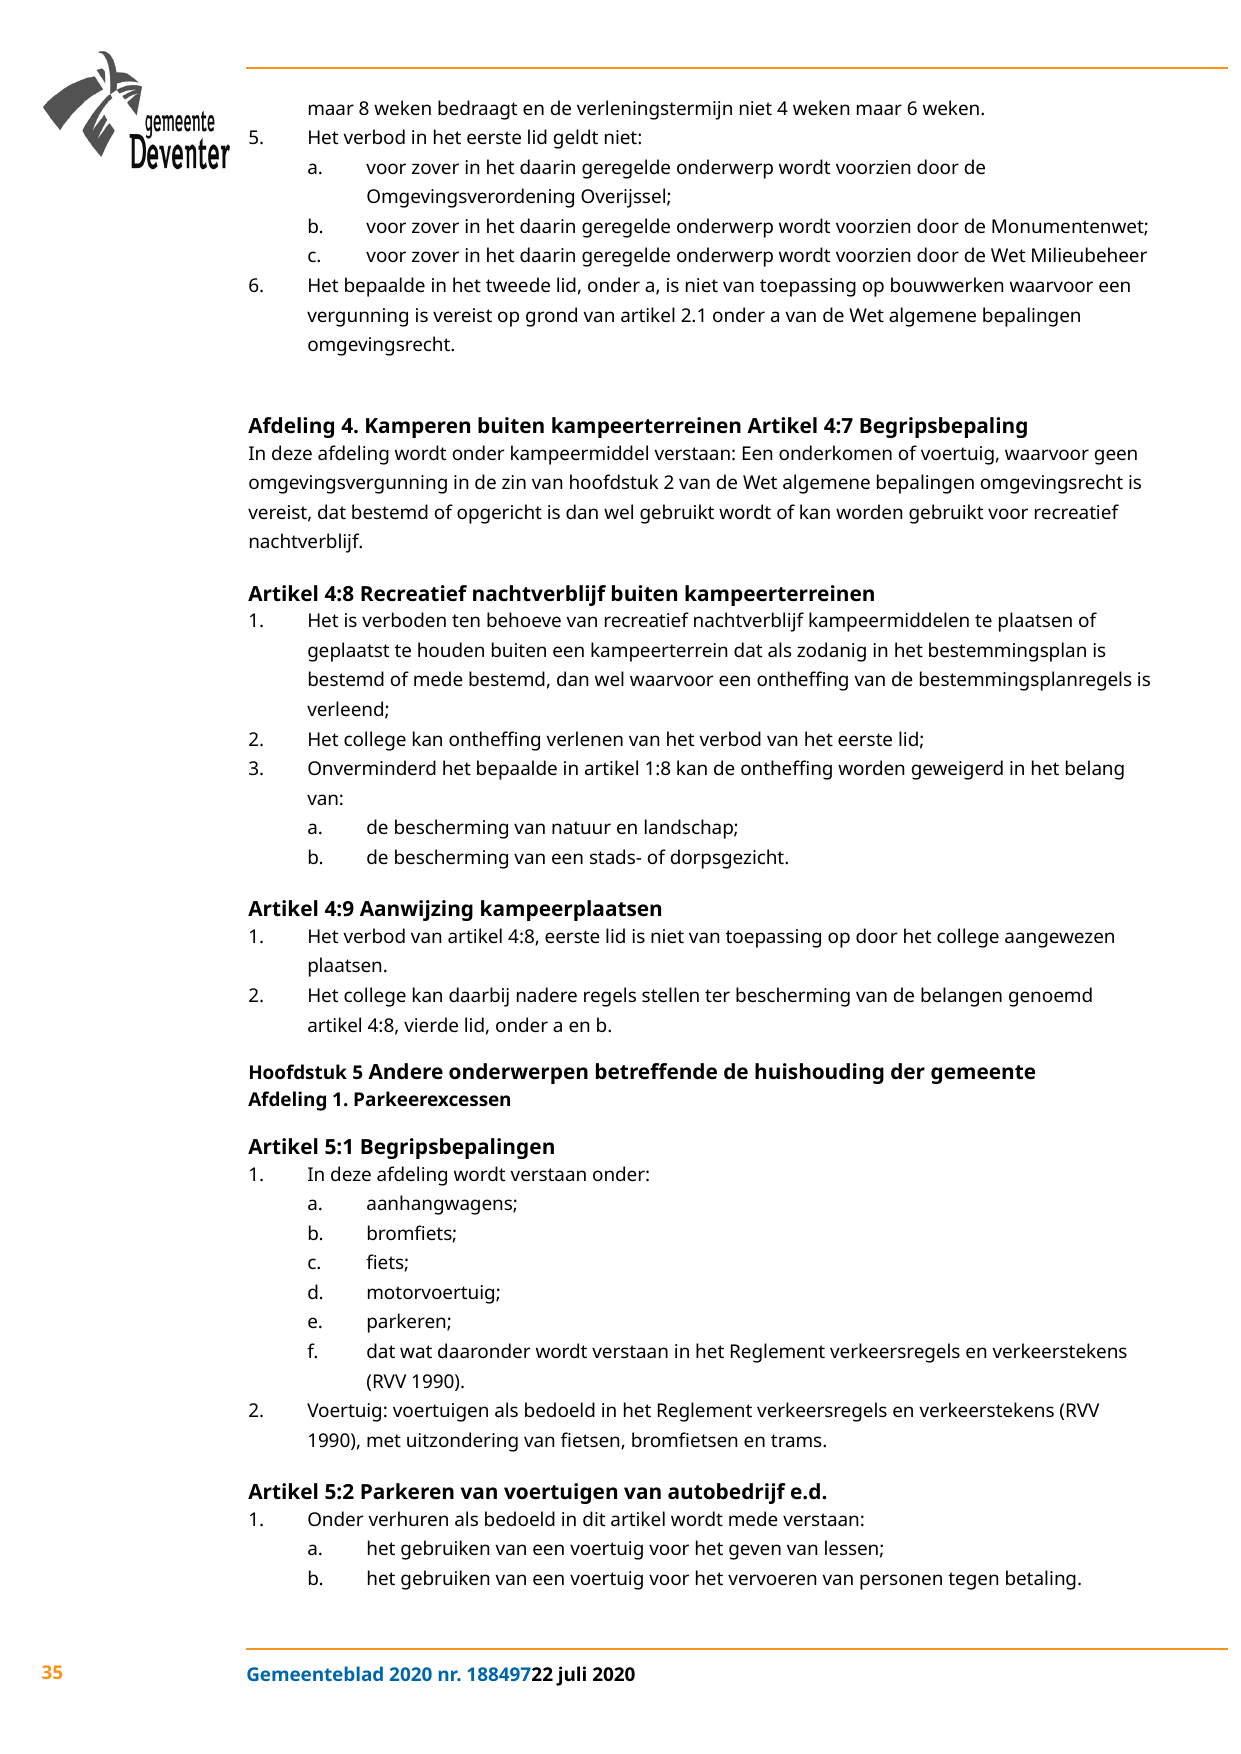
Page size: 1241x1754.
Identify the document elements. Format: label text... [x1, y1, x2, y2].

list In deze afdeling wordt verstaan onder: [248, 1161, 1152, 1187]
list Het is verboden ten behoeve van recreatief nachtverblijf kampeermiddelen te plaatsen of geplaatst te houden buiten een kampeerterrein dat als zodanig in het bestemmingsplan is bestemd of mede bestemd, dan wel waarvoor een ontheffing van de bestemmingsplanregels is verleend; [248, 607, 1152, 722]
text Artikel 5:1 Begripsbepalingen [248, 1132, 1152, 1161]
list de bescherming van een stads- of dorpsgezicht. [307, 844, 1152, 870]
list de bescherming van natuur en landschap; [307, 814, 1152, 840]
list voor zover in het daarin geregelde onderwerp wordt voorzien door de Wet Milieubeheer [307, 243, 1152, 268]
list bromfiets; [307, 1220, 1152, 1246]
text Artikel 4:9 Aanwijzing kampeerplaatsen [248, 894, 1152, 923]
picture [41, 47, 231, 172]
list Het college kan ontheffing verlenen van het verbod van het eerste lid; [248, 726, 1152, 752]
list het gebruiken van een voertuig voor het geven van lessen; [307, 1536, 1152, 1561]
text Artikel 4:8 Recreatief nachtverblijf buiten kampeerterreinen [248, 579, 1152, 607]
list dat wat daaronder wordt verstaan in het Reglement verkeersregels en verkeerstekens (RVV 1990). [307, 1338, 1152, 1394]
text Artikel 5:2 Parkeren van voertuigen van autobedrijf e.d. [248, 1477, 1152, 1506]
list het gebruiken van een voertuig voor het vervoeren van personen tegen betaling. [307, 1565, 1152, 1591]
text Hoofdstuk 5 Andere onderwerpen betreffende de huishouding der gemeente [248, 1057, 1152, 1086]
list aanhangwagens; [307, 1190, 1152, 1216]
list voor zover in het daarin geregelde onderwerp wordt voorzien door de Monumentenwet; [307, 213, 1152, 239]
list Voertuig: voertuigen als bedoeld in het Reglement verkeersregels en verkeerstekens (RVV 1990), met uitzondering van fietsen, bromfietsen en trams. [248, 1397, 1152, 1453]
list voor zover in het daarin geregelde onderwerp wordt voorzien door de Omgevingsverordening Overijssel; [307, 154, 1152, 209]
list Het verbod in het eerste lid geldt niet: [248, 124, 1152, 150]
list maar 8 weken bedraagt en de verleningstermijn niet 4 weken maar 6 weken. [248, 95, 1152, 121]
list Het verbod van artikel 4:8, eerste lid is niet van toepassing op door het college aangewezen plaatsen. [248, 923, 1152, 978]
list motorvoertuig; [307, 1279, 1152, 1305]
list fiets; [307, 1249, 1152, 1275]
list Het bepaalde in het tweede lid, onder a, is niet van toepassing op bouwwerken waarvoor een vergunning is vereist op grond van artikel 2.1 onder a van de Wet algemene bepalingen omgevingsrecht. [248, 272, 1152, 357]
list Onder verhuren als bedoeld in dit artikel wordt mede verstaan: [248, 1506, 1152, 1532]
list Onverminderd het bepaalde in artikel 1:8 kan de ontheffing worden geweigerd in het belang van: [248, 755, 1152, 811]
text Afdeling 1. Parkeerexcessen [248, 1086, 1152, 1112]
text In deze afdeling wordt onder kampeermiddel verstaan: Een onderkomen of voertuig, waarvoor geen omgevingsvergunning in de zin van hoofdstuk 2 van de Wet algemene bepalingen omgevingsrecht is vereist, dat bestemd of opgericht is dan wel gebruikt wordt of kan worden gebruikt voor recreatief nachtverblijf. [248, 440, 1152, 554]
list Het college kan daarbij nadere regels stellen ter bescherming van de belangen genoemd artikel 4:8, vierde lid, onder a en b. [248, 982, 1152, 1037]
text Afdeling 4. Kamperen buiten kampeerterreinen Artikel 4:7 Begripsbepaling [248, 411, 1152, 440]
list parkeren; [307, 1309, 1152, 1334]
